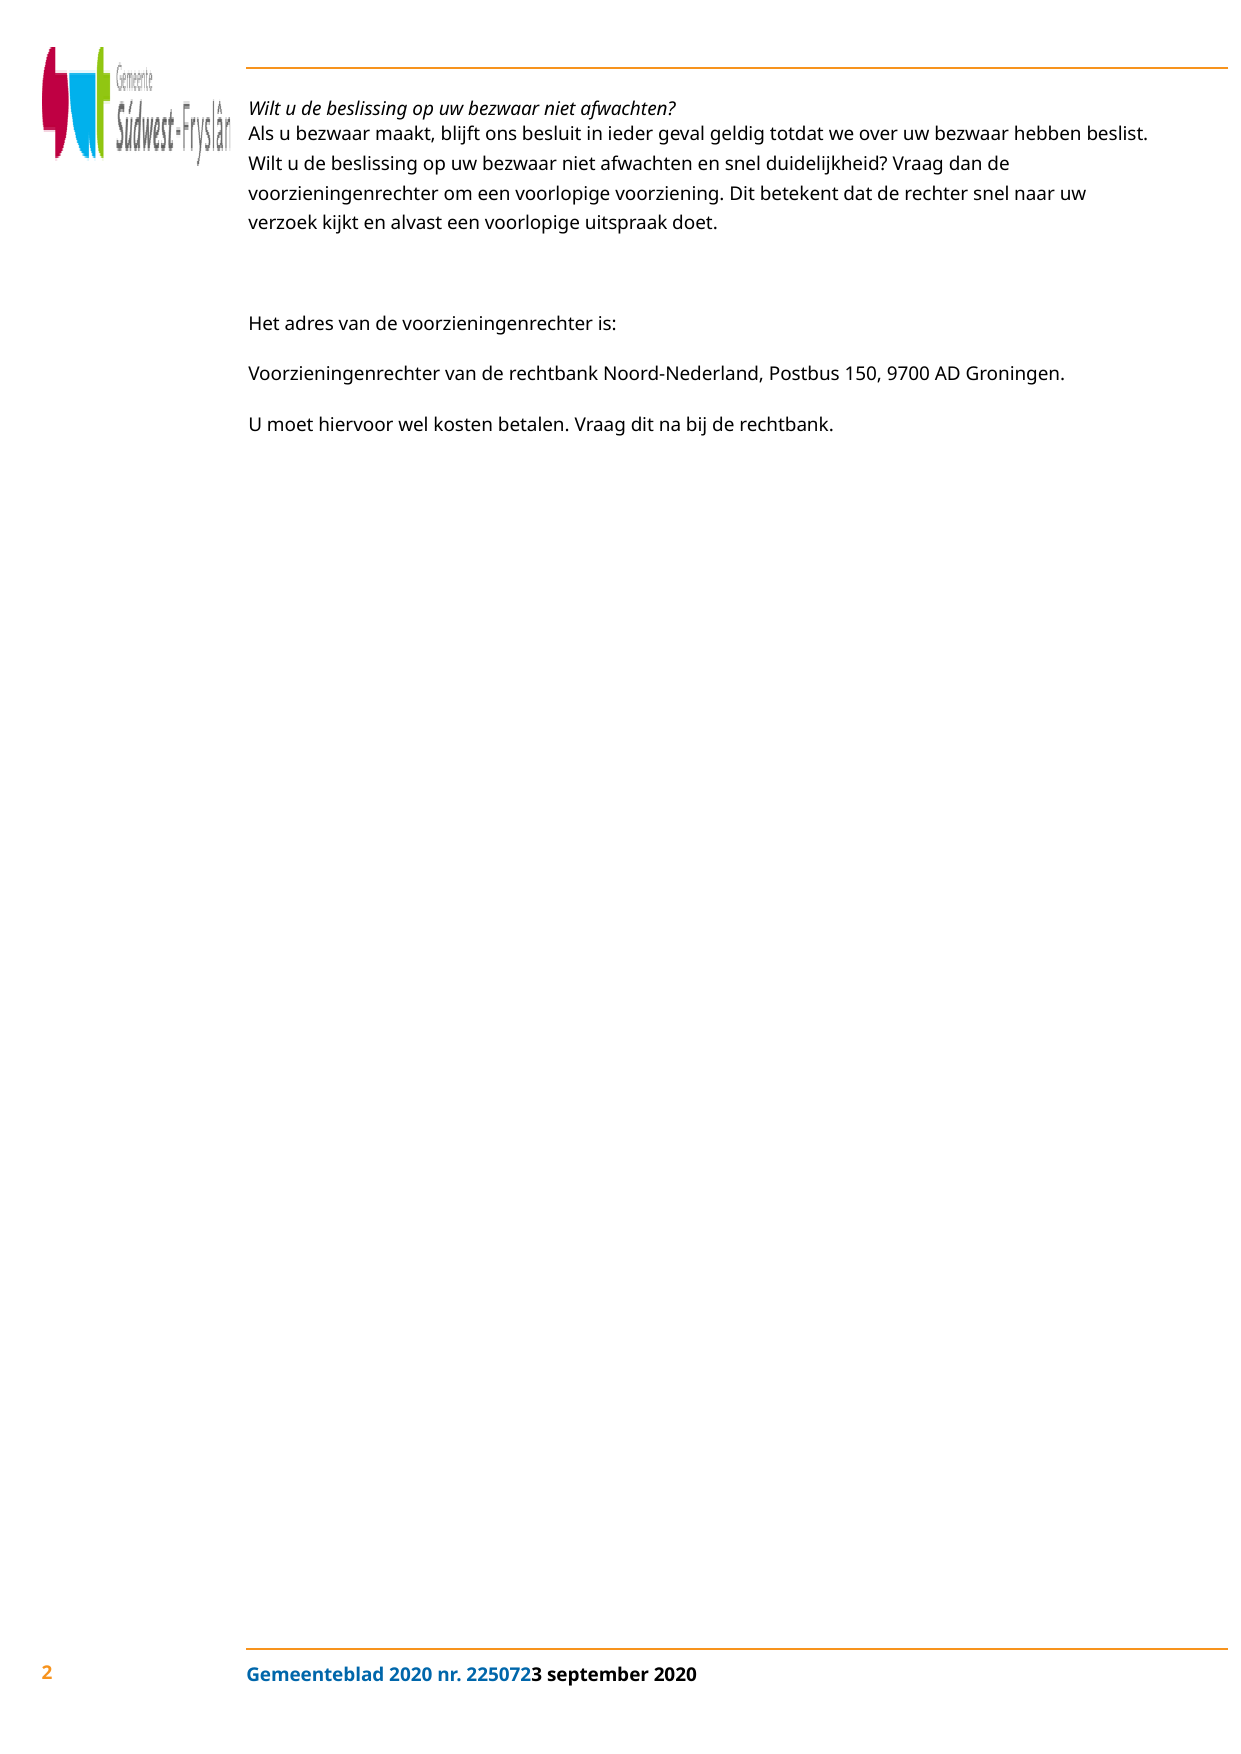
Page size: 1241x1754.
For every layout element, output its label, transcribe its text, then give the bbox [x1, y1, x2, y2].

text Het adres van de voorzieningenrechter is: [248, 310, 1152, 336]
text Voorzieningenrechter van de rechtbank Noord-Nederland, Postbus 150, 9700 AD Groningen. [248, 361, 1152, 386]
text Wilt u de beslissing op uw bezwaar niet afwachten? [248, 95, 1152, 121]
picture [41, 47, 231, 172]
text Als u bezwaar maakt, blijft ons besluit in ieder geval geldig totdat we over uw bezwaar hebben beslist. Wilt u de beslissing op uw bezwaar niet afwachten en snel duidelijkheid? Vraag dan de voorzieningenrechter om een voorlopige voorziening. Dit betekent dat de rechter snel naar uw verzoek kijkt en alvast een voorlopige uitspraak doet. [248, 121, 1152, 235]
text U moet hiervoor wel kosten betalen. Vraag dit na bij de rechtbank. [248, 411, 1152, 437]
